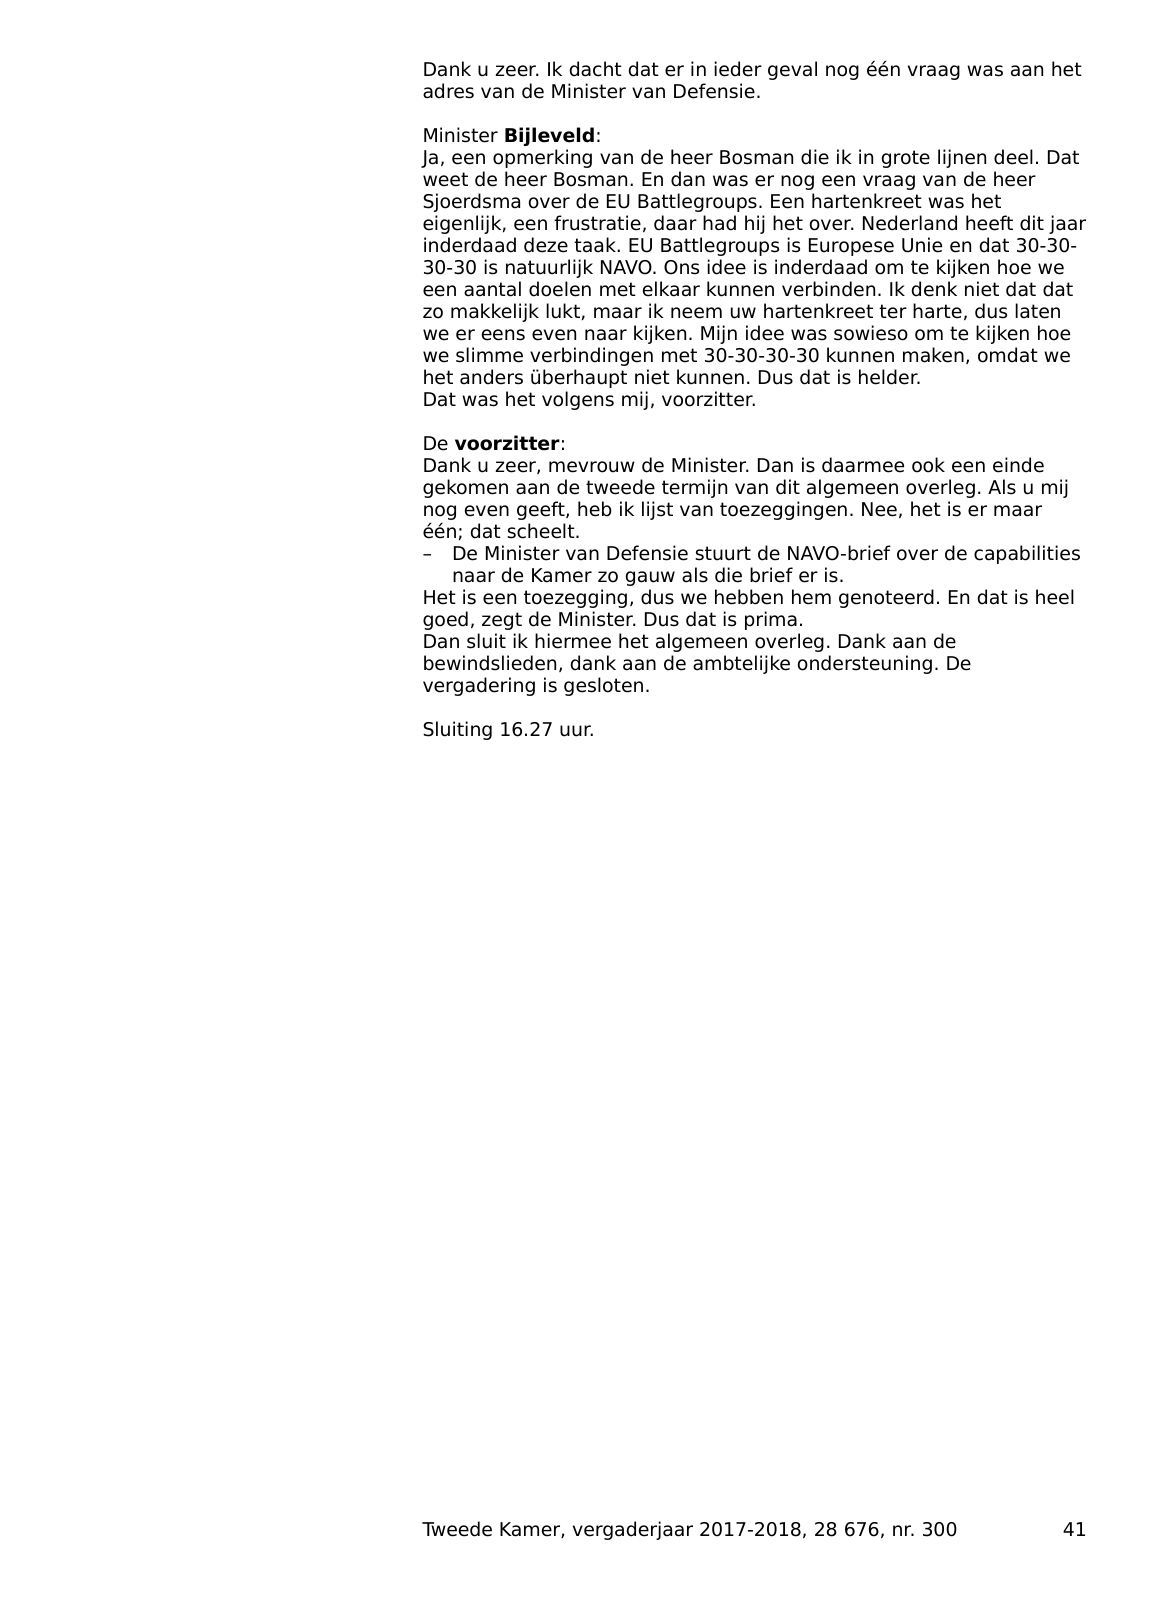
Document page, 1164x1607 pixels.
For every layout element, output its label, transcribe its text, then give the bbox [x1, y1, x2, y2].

text – De Minister van Defensie stuurt de NAVO-brief over de capabilities naar de Kamer zo gauw als die brief er is. [422, 543, 1087, 587]
text Ja, een opmerking van de heer Bosman die ik in grote lijnen deel. Dat weet de heer Bosman. En dan was er nog een vraag van de heer Sjoerdsma over de EU Battlegroups. Een hartenkreet was het eigenlijk, een frustratie, daar had hij het over. Nederland heeft dit jaar inderdaad deze taak. EU Battlegroups is Europese Unie en dat 30-30-30-30 is natuurlijk NAVO. Ons idee is inderdaad om te kijken hoe we een aantal doelen met elkaar kunnen verbinden. Ik denk niet dat dat zo makkelijk lukt, maar ik neem uw hartenkreet ter harte, dus laten we er eens even naar kijken. Mijn idee was sowieso om te kijken hoe we slimme verbindingen met 30-30-30-30 kunnen maken, omdat we het anders überhaupt niet kunnen. Dus dat is helder. [422, 147, 1087, 389]
text De voorzitter: [422, 433, 1087, 455]
text Sluiting 16.27 uur. [422, 719, 1087, 741]
text Minister Bijleveld: [422, 125, 1087, 147]
text Dank u zeer, mevrouw de Minister. Dan is daarmee ook een einde gekomen aan de tweede termijn van dit algemeen overleg. Als u mij nog even geeft, heb ik lijst van toezeggingen. Nee, het is er maar één; dat scheelt. [422, 455, 1087, 543]
text Dat was het volgens mij, voorzitter. [422, 389, 1087, 411]
text Het is een toezegging, dus we hebben hem genoteerd. En dat is heel goed, zegt de Minister. Dus dat is prima. [422, 587, 1087, 631]
text Dan sluit ik hiermee het algemeen overleg. Dank aan de bewindslieden, dank aan de ambtelijke ondersteuning. De vergadering is gesloten. [422, 631, 1087, 697]
text Dank u zeer. Ik dacht dat er in ieder geval nog één vraag was aan het adres van de Minister van Defensie. [422, 59, 1087, 103]
